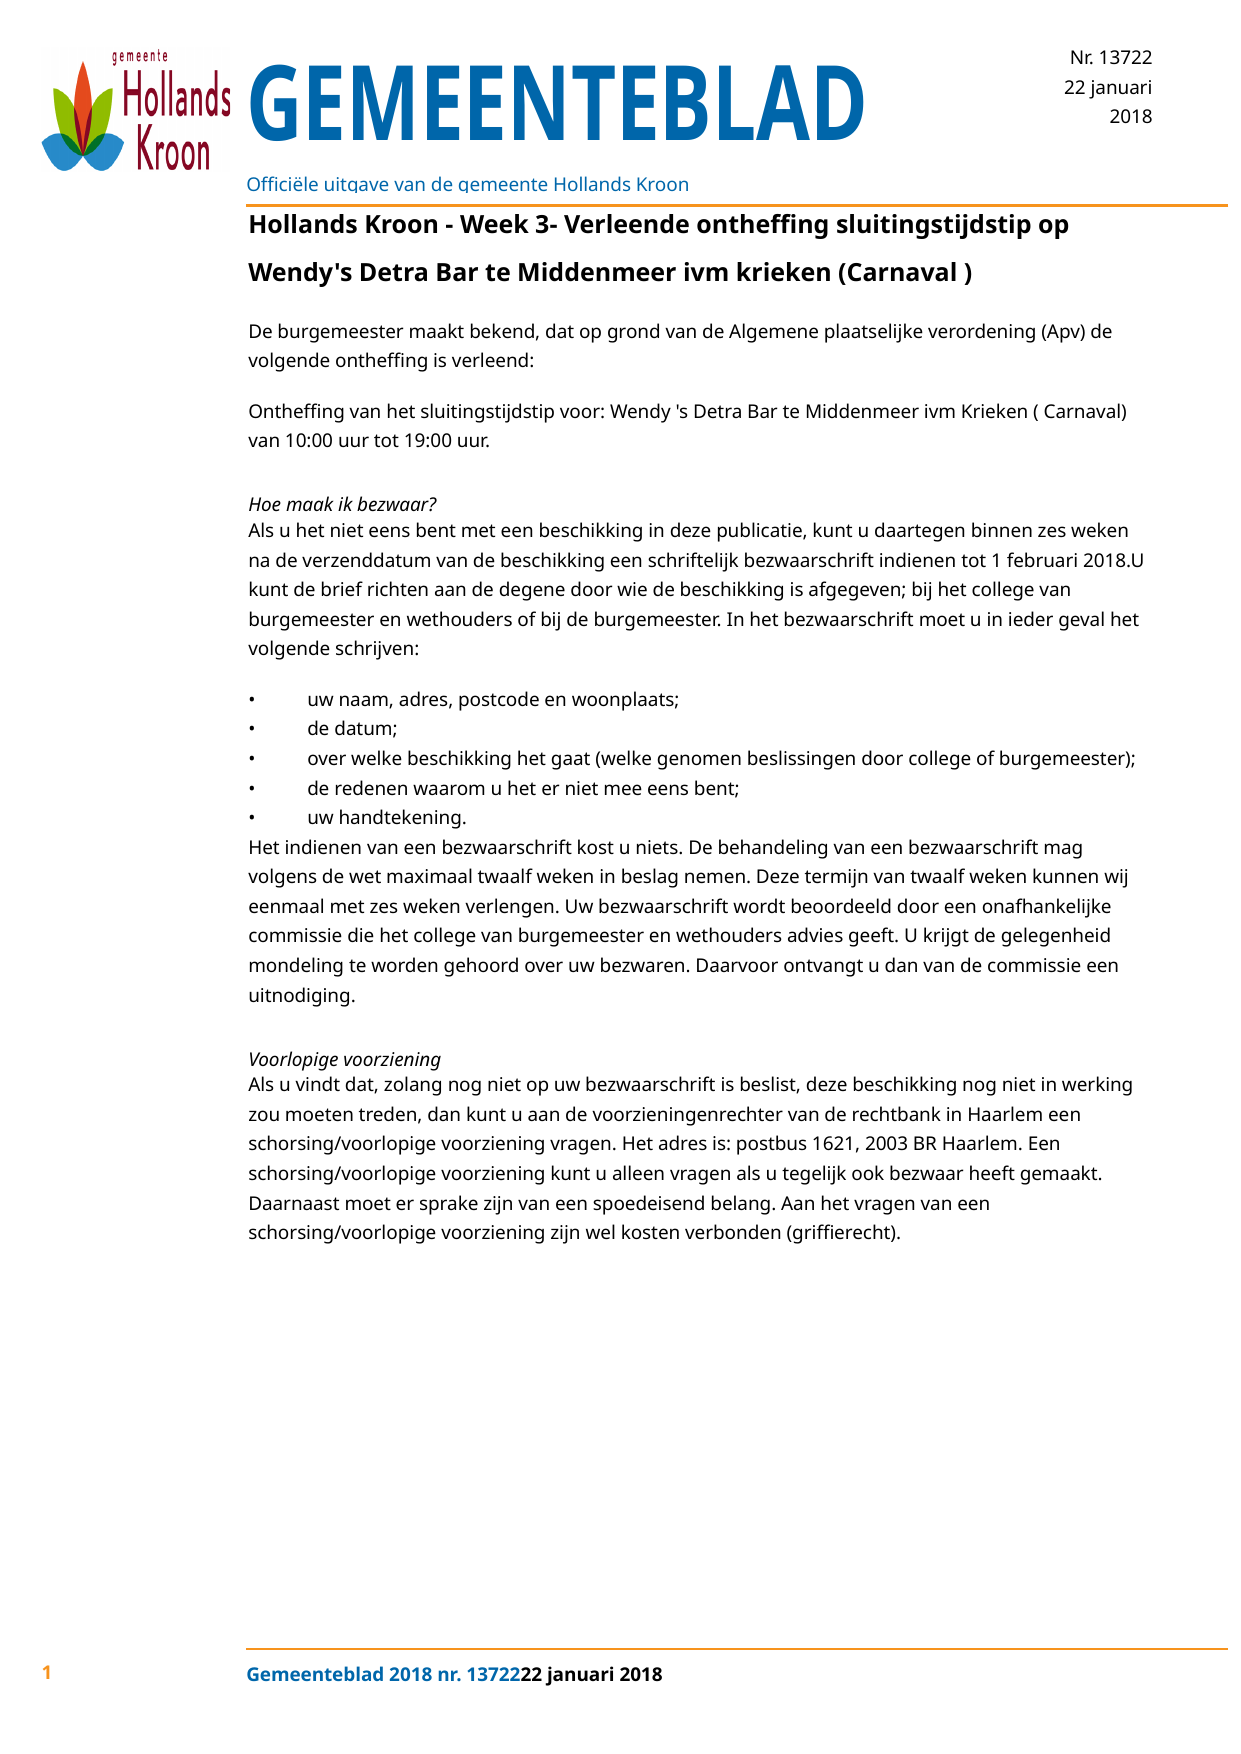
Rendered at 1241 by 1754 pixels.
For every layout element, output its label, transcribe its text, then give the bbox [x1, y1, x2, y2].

text Het indienen van een bezwaarschrift kost u niets. De behandeling van een bezwaarschrift mag volgens de wet maximaal twaalf weken in beslag nemen. Deze termijn van twaalf weken kunnen wij eenmaal met zes weken verlengen. Uw bezwaarschrift wordt beoordeeld door een onafhankelijke commissie die het college van burgemeester en wethouders advies geeft. U krijgt de gelegenheid mondeling te worden gehoord over uw bezwaren. Daarvoor ontvangt u dan van de commissie een uitnodiging. [248, 834, 1152, 1007]
text Hollands Kroon - Week 3- Verleende ontheffing sluitingstijdstip op Wendy's Detra Bar te Middenmeer ivm krieken (Carnaval ) [248, 207, 1152, 288]
text Als u het niet eens bent met een beschikking in deze publicatie, kunt u daartegen binnen zes weken na de verzenddatum van de beschikking een schriftelijk bezwaarschrift indienen tot 1 februari 2018.U kunt de brief richten aan de degene door wie de beschikking is afgegeven; bij het college van burgemeester en wethouders of bij de burgemeester. In het bezwaarschrift moet u in ieder geval het volgende schrijven: [248, 517, 1152, 661]
text De burgemeester maakt bekend, dat op grond van de Algemene plaatselijke verordening (Apv) de volgende ontheffing is verleend: [248, 318, 1152, 373]
text Hoe maak ik bezwaar? [248, 491, 1152, 517]
list de datum; [248, 716, 1152, 741]
text Als u vindt dat, zolang nog niet op uw bezwaarschrift is beslist, deze beschikking nog niet in werking zou moeten treden, dan kunt u aan de voorzieningenrechter van de rechtbank in Haarlem een schorsing/voorlopige voorziening vragen. Het adres is: postbus 1621, 2003 BR Haarlem. Een schorsing/voorlopige voorziening kunt u alleen vragen als u tegelijk ook bezwaar heeft gemaakt. Daarnaast moet er sprake zijn van een spoedeisend belang. Aan het vragen van een schorsing/voorlopige voorziening zijn wel kosten verbonden (griffierecht). [248, 1071, 1152, 1245]
list over welke beschikking het gaat (welke genomen beslissingen door college of burgemeester); [248, 745, 1152, 771]
picture [41, 47, 231, 172]
list de redenen waarom u het er niet mee eens bent; [248, 775, 1152, 800]
list uw naam, adres, postcode en woonplaats; [248, 686, 1152, 712]
text Voorlopige voorziening [248, 1046, 1152, 1071]
text Ontheffing van het sluitingstijdstip voor: Wendy 's Detra Bar te Middenmeer ivm Krieken ( Carnaval) van 10:00 uur tot 19:00 uur. [248, 398, 1152, 453]
list uw handtekening. [248, 804, 1152, 830]
